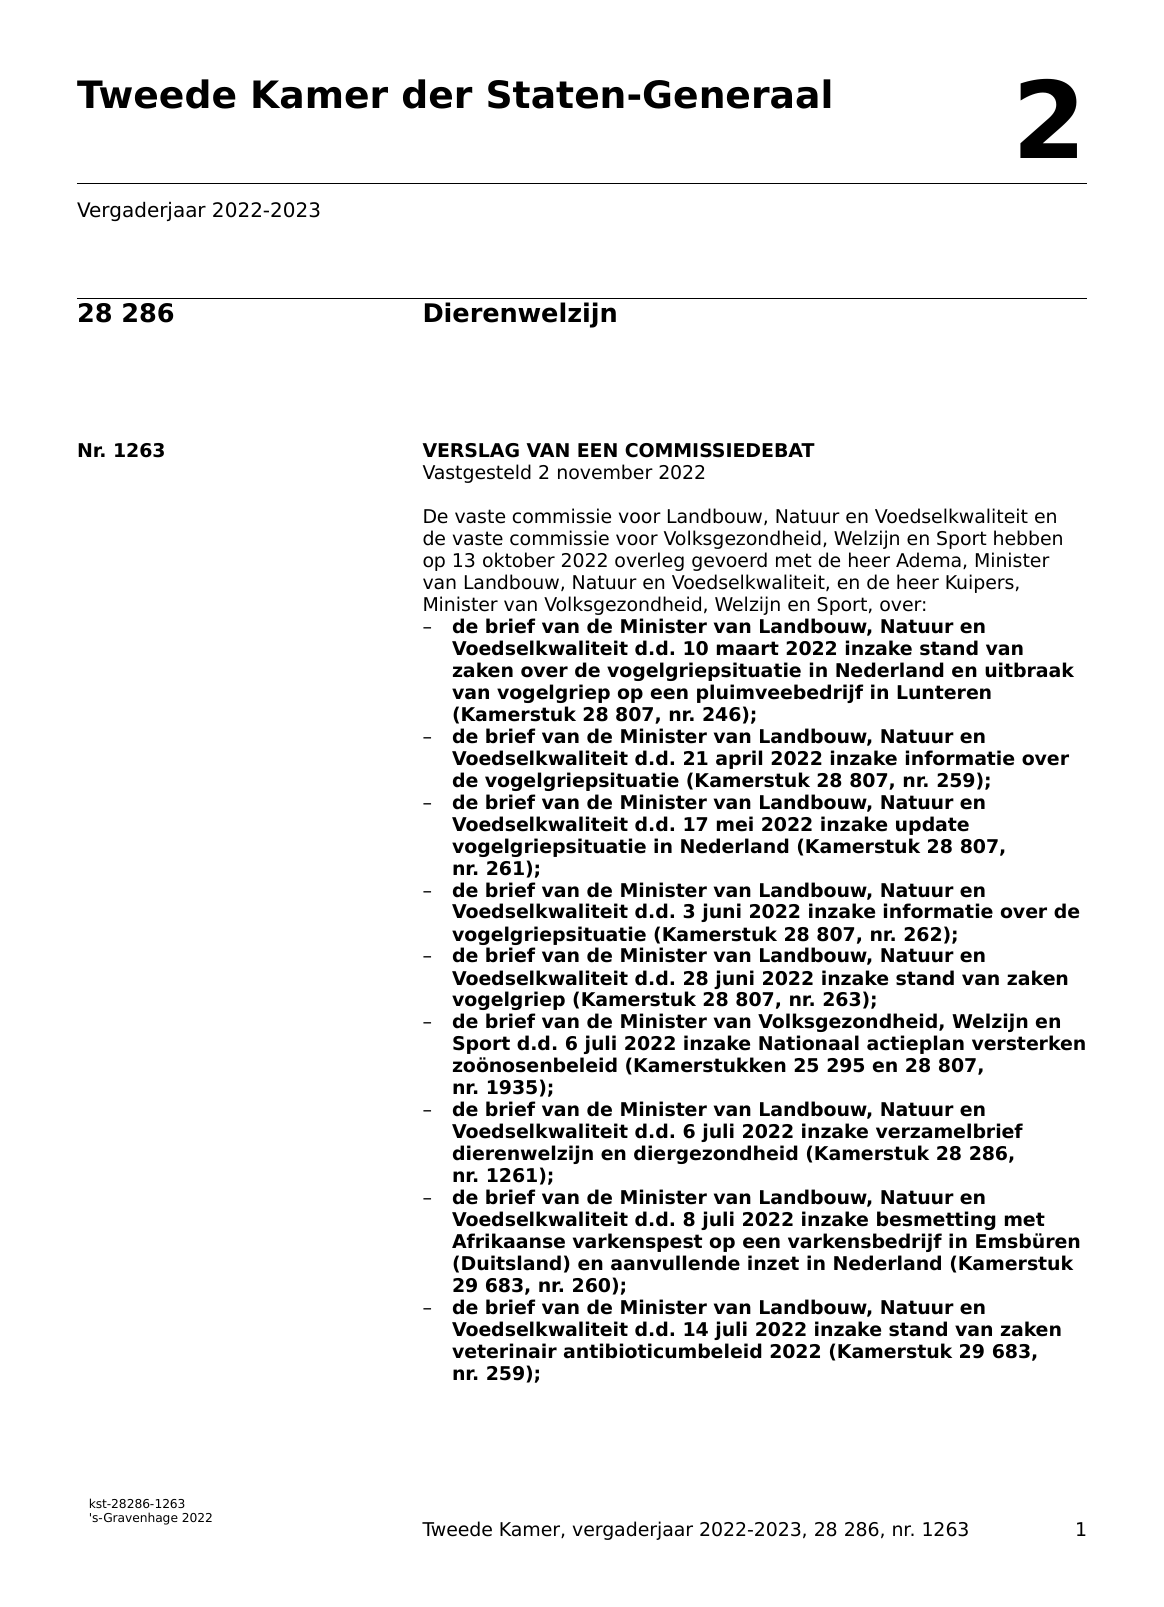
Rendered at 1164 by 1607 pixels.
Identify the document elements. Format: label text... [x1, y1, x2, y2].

text – de brief van de Minister van Landbouw, Natuur en Voedselkwaliteit d.d. 21 april 2022 inzake informatie over de vogelgriepsituatie (Kamerstuk 28 807, nr. 259); [422, 726, 1087, 792]
text – de brief van de Minister van Landbouw, Natuur en Voedselkwaliteit d.d. 10 maart 2022 inzake stand van zaken over de vogelgriepsituatie in Nederland en uitbraak van vogelgriep op een pluimveebedrijf in Lunteren (Kamerstuk 28 807, nr. 246); [422, 616, 1087, 726]
text – de brief van de Minister van Landbouw, Natuur en Voedselkwaliteit d.d. 14 juli 2022 inzake stand van zaken veterinair antibioticumbeleid 2022 (Kamerstuk 29 683, nr. 259); [422, 1297, 1087, 1385]
subtitle Nr. 1263 VERSLAG VAN EEN COMMISSIEDEBAT [77, 440, 1087, 462]
text – de brief van de Minister van Landbouw, Natuur en Voedselkwaliteit d.d. 6 juli 2022 inzake verzamelbrief dierenwelzijn en diergezondheid (Kamerstuk 28 286, nr. 1261); [422, 1099, 1087, 1187]
text – de brief van de Minister van Volksgezondheid, Welzijn en Sport d.d. 6 juli 2022 inzake Nationaal actieplan versterken zoönosenbeleid (Kamerstukken 25 295 en 28 807, nr. 1935); [422, 1011, 1087, 1099]
table_cell Vergaderjaar 2022-2023 [77, 184, 1087, 298]
text 's-Gravenhage 2022 [88, 1511, 323, 1525]
text – de brief van de Minister van Landbouw, Natuur en Voedselkwaliteit d.d. 17 mei 2022 inzake update vogelgriepsituatie in Nederland (Kamerstuk 28 807, nr. 261); [422, 792, 1087, 879]
text Vastgesteld 2 november 2022 [422, 462, 1087, 484]
text – de brief van de Minister van Landbouw, Natuur en Voedselkwaliteit d.d. 28 juni 2022 inzake stand van zaken vogelgriep (Kamerstuk 28 807, nr. 263); [422, 945, 1087, 1011]
text – de brief van de Minister van Landbouw, Natuur en Voedselkwaliteit d.d. 3 juni 2022 inzake informatie over de vogelgriepsituatie (Kamerstuk 28 807, nr. 262); [422, 879, 1087, 945]
subtitle 28 286 Dierenwelzijn [77, 299, 1087, 329]
text kst-28286-1263 [88, 1497, 323, 1511]
table_header 2 [886, 59, 1087, 183]
table_header Tweede Kamer der Staten-Generaal [77, 59, 886, 183]
text – de brief van de Minister van Landbouw, Natuur en Voedselkwaliteit d.d. 8 juli 2022 inzake besmetting met Afrikaanse varkenspest op een varkensbedrijf in Emsbüren (Duitsland) en aanvullende inzet in Nederland (Kamerstuk 29 683, nr. 260); [422, 1187, 1087, 1297]
text De vaste commissie voor Landbouw, Natuur en Voedselkwaliteit en de vaste commissie voor Volksgezondheid, Welzijn en Sport hebben op 13 oktober 2022 overleg gevoerd met de heer Adema, Minister van Landbouw, Natuur en Voedselkwaliteit, en de heer Kuipers, Minister van Volksgezondheid, Welzijn en Sport, over: [422, 506, 1087, 616]
